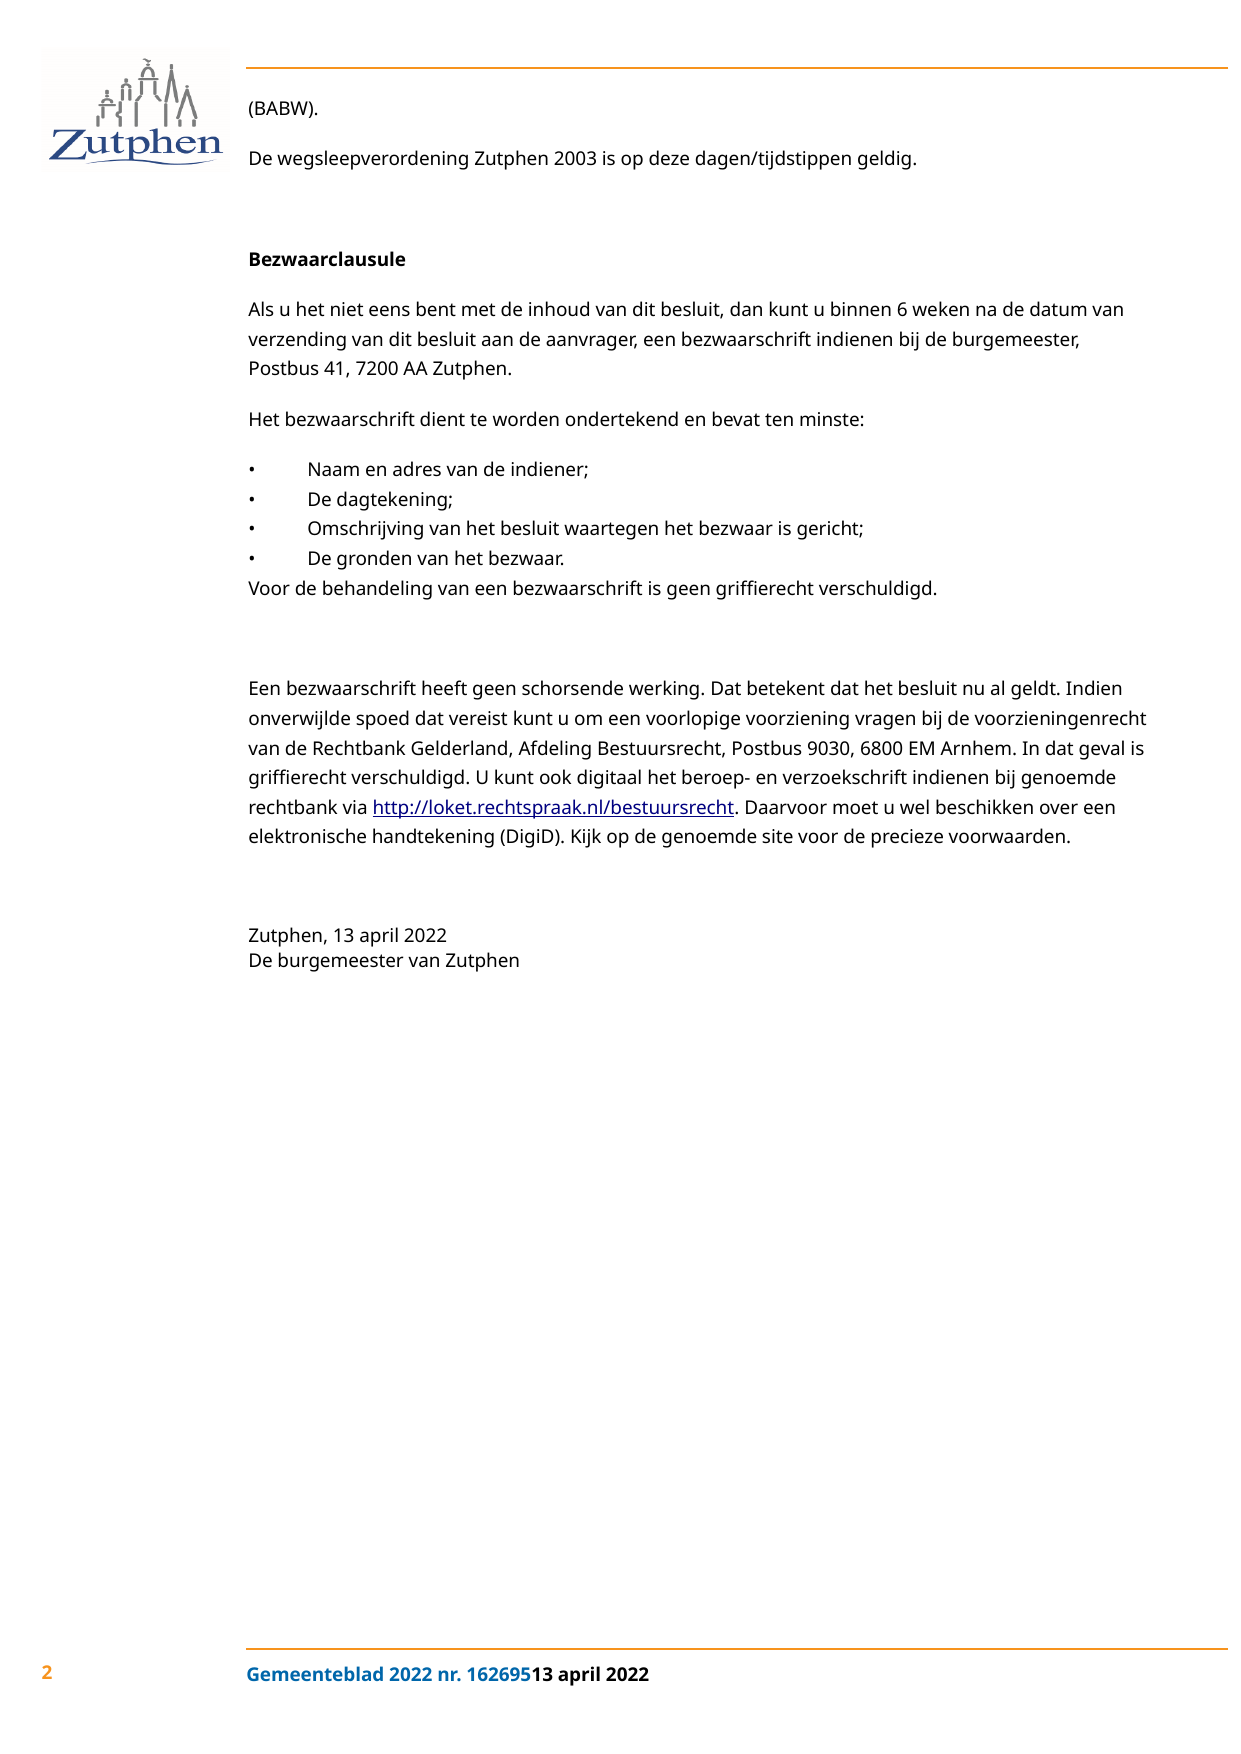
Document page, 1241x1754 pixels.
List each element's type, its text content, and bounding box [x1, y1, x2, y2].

text Als u het niet eens bent met de inhoud van dit besluit, dan kunt u binnen 6 weken na de datum van verzending van dit besluit aan de aanvrager, een bezwaarschrift indienen bij de burgemeester, Postbus 41, 7200 AA Zutphen. [248, 296, 1152, 381]
text Zutphen, 13 april 2022 [248, 922, 1152, 947]
list De gronden van het bezwaar. [248, 545, 1152, 571]
text De burgemeester van Zutphen [248, 947, 1152, 973]
list Naam en adres van de indiener; [248, 456, 1152, 482]
text Bezwaarclausule [248, 246, 1152, 272]
text Voor de behandeling van een bezwaarschrift is geen griffierecht verschuldigd. [248, 575, 1152, 601]
text De wegsleepverordening Zutphen 2003 is op deze dagen/tijdstippen geldig. [248, 145, 1152, 171]
text (BABW). [248, 95, 1152, 121]
list Omschrijving van het besluit waartegen het bezwaar is gericht; [248, 516, 1152, 541]
text Een bezwaarschrift heeft geen schorsende werking. Dat betekent dat het besluit nu al geldt. Indien onverwijlde spoed dat vereist kunt u om een voorlopige voorziening vragen bij de voorzieningenrecht van de Rechtbank Gelderland, Afdeling Bestuursrecht, Postbus 9030, 6800 EM Arnhem. In dat geval is griffierecht verschuldigd. U kunt ook digitaal het beroep- en verzoekschrift indienen bij genoemde rechtbank via http://loket.rechtspraak.nl/bestuursrecht. Daarvoor moet u wel beschikken over een elektronische handtekening (DigiD). Kijk op de genoemde site voor de precieze voorwaarden. [248, 676, 1152, 849]
text Het bezwaarschrift dient te worden ondertekend en bevat ten minste: [248, 406, 1152, 432]
picture [41, 47, 231, 172]
list De dagtekening; [248, 486, 1152, 512]
